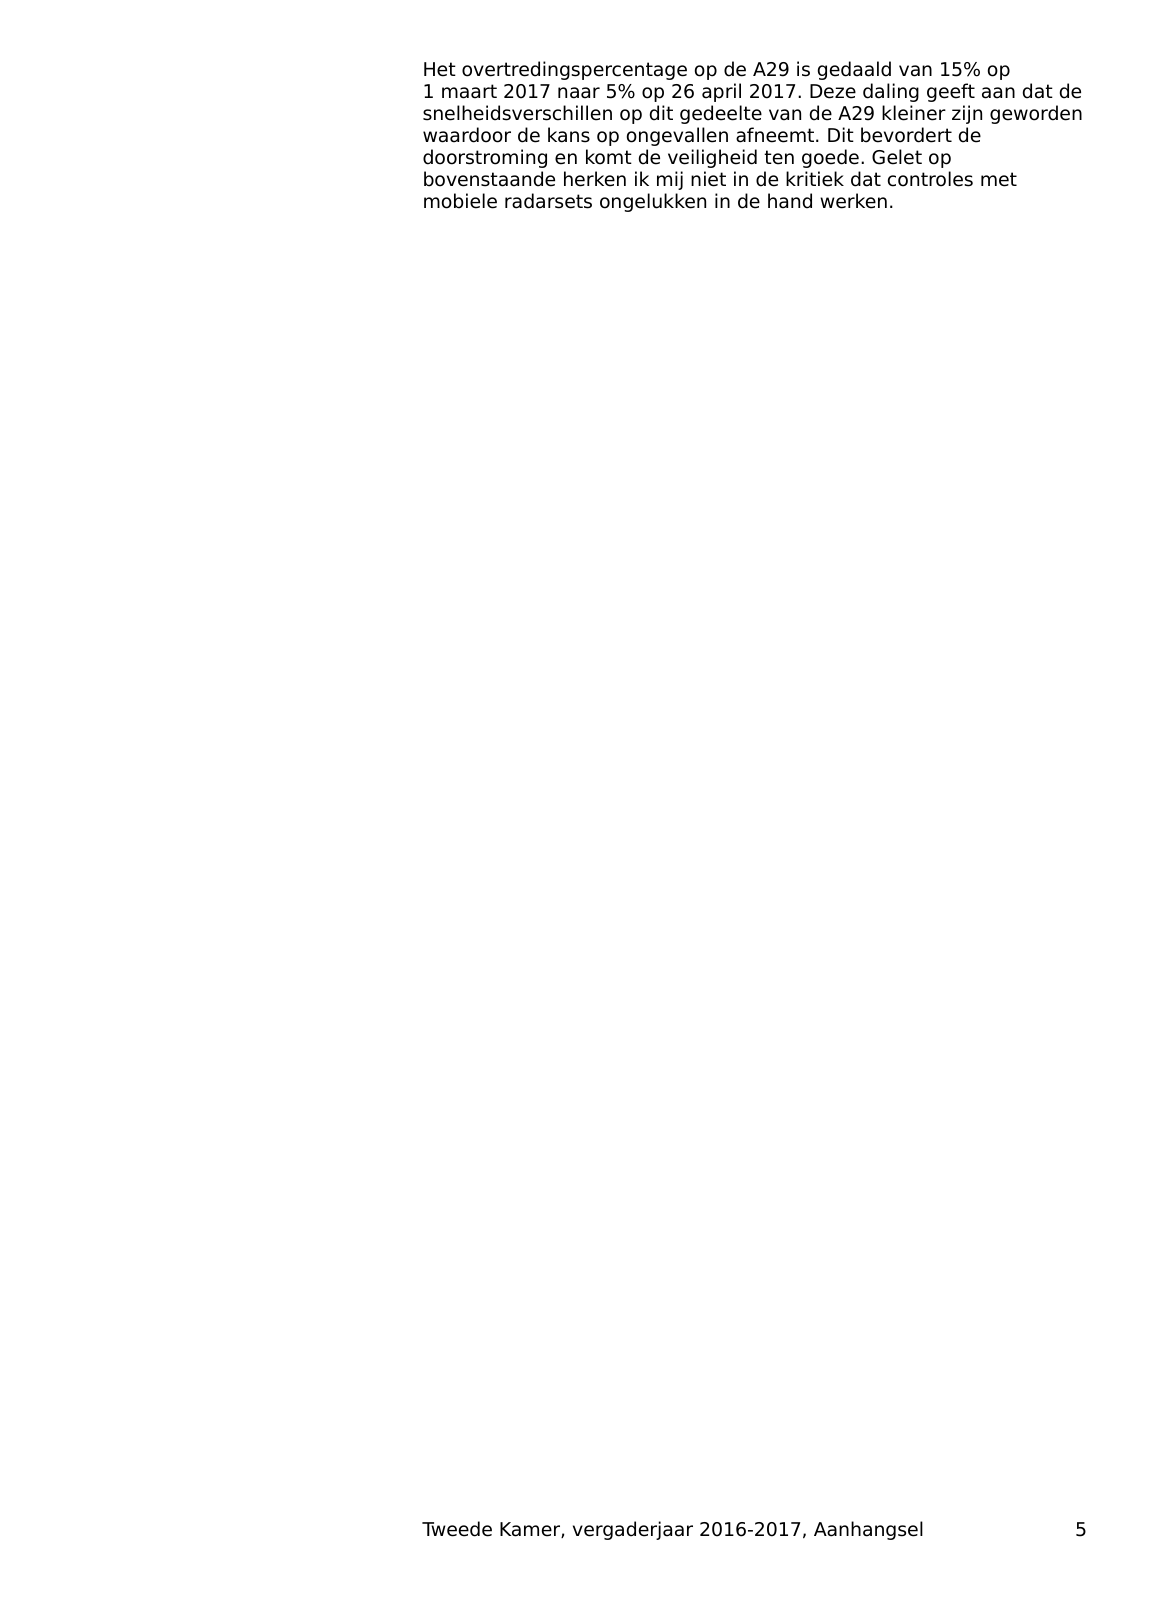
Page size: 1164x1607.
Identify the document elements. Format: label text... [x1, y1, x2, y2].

text Het overtredingspercentage op de A29 is gedaald van 15% op 1 maart 2017 naar 5% op 26 april 2017. Deze daling geeft aan dat de snelheidsverschillen op dit gedeelte van de A29 kleiner zijn geworden waardoor de kans op ongevallen afneemt. Dit bevordert de doorstroming en komt de veiligheid ten goede. Gelet op bovenstaande herken ik mij niet in de kritiek dat controles met mobiele radarsets ongelukken in de hand werken. [422, 59, 1087, 213]
